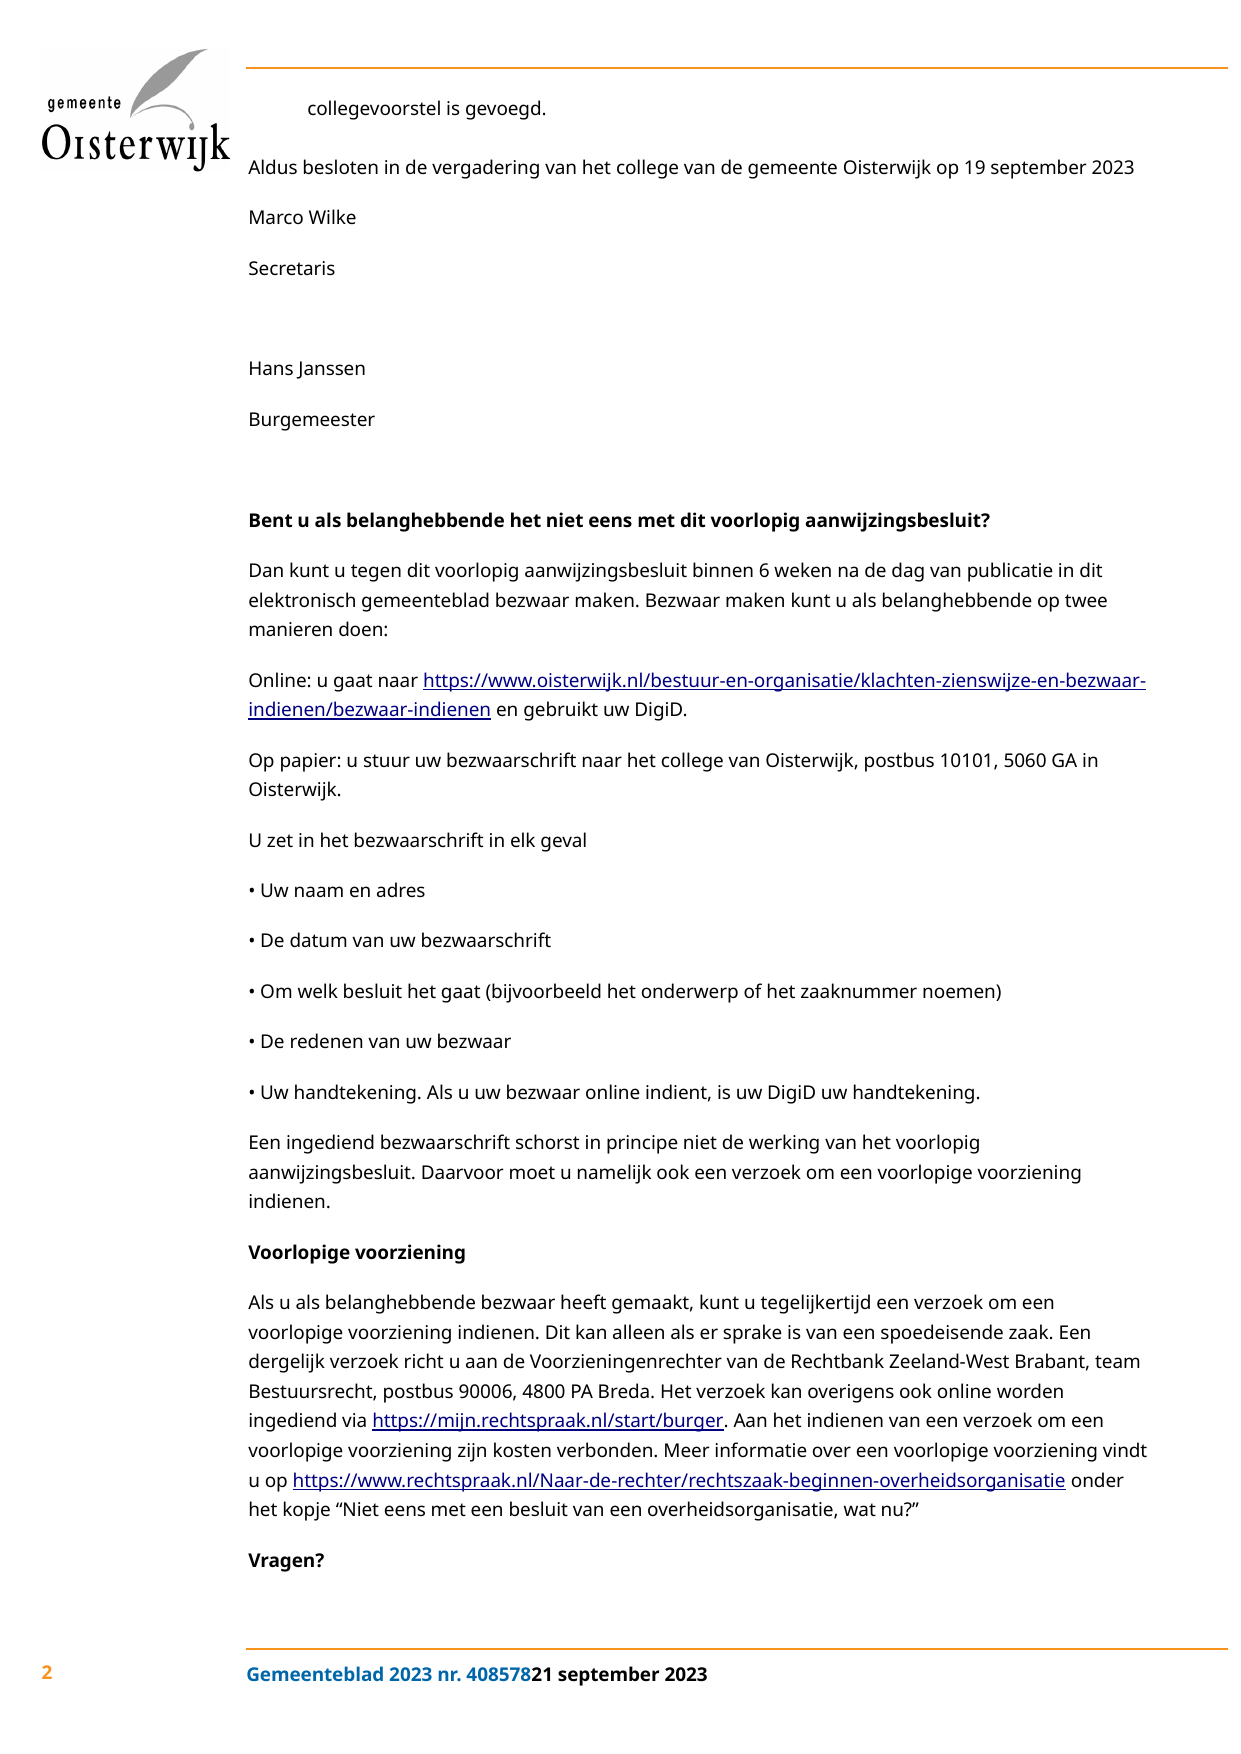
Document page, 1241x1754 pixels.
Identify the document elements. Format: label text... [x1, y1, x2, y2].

text • Uw handtekening. Als u uw bezwaar online indient, is uw DigiD uw handtekening. [248, 1079, 1152, 1105]
text Dan kunt u tegen dit voorlopig aanwijzingsbesluit binnen 6 weken na de dag van publicatie in dit elektronisch gemeenteblad bezwaar maken. Bezwaar maken kunt u als belanghebbende op twee manieren doen: [248, 557, 1152, 642]
text • De datum van uw bezwaarschrift [248, 928, 1152, 953]
text Marco Wilke [248, 204, 1152, 230]
list collegevoorstel is gevoegd. [248, 95, 1152, 121]
text Vragen? [248, 1547, 1152, 1573]
text Bent u als belanghebbende het niet eens met dit voorlopig aanwijzingsbesluit? [248, 507, 1152, 533]
picture [41, 47, 231, 172]
text • Uw naam en adres [248, 877, 1152, 903]
text Aldus besloten in de vergadering van het college van de gemeente Oisterwijk op 19 september 2023 [248, 154, 1152, 180]
text Hans Janssen [248, 356, 1152, 381]
text Secretaris [248, 255, 1152, 281]
text Als u als belanghebbende bezwaar heeft gemaakt, kunt u tegelijkertijd een verzoek om een voorlopige voorziening indienen. Dit kan alleen als er sprake is van een spoedeisende zaak. Een dergelijk verzoek richt u aan de Voorzieningenrechter van de Rechtbank Zeeland-West Brabant, team Bestuursrecht, postbus 90006, 4800 PA Breda. Het verzoek kan overigens ook online worden ingediend via https://mijn.rechtspraak.nl/start/burger. Aan het indienen van een verzoek om een voorlopige voorziening zijn kosten verbonden. Meer informatie over een voorlopige voorziening vindt u op https://www.rechtspraak.nl/Naar-de-rechter/rechtszaak-beginnen-overheidsorganisatie onder het kopje “Niet eens met een besluit van een overheidsorganisatie, wat nu?” [248, 1289, 1152, 1522]
text U zet in het bezwaarschrift in elk geval [248, 827, 1152, 853]
text Op papier: u stuur uw bezwaarschrift naar het college van Oisterwijk, postbus 10101, 5060 GA in Oisterwijk. [248, 747, 1152, 802]
text Burgemeester [248, 406, 1152, 432]
text Een ingediend bezwaarschrift schorst in principe niet de werking van het voorlopig aanwijzingsbesluit. Daarvoor moet u namelijk ook een verzoek om een voorlopige voorziening indienen. [248, 1129, 1152, 1214]
text Voorlopige voorziening [248, 1239, 1152, 1265]
text • Om welk besluit het gaat (bijvoorbeeld het onderwerp of het zaaknummer noemen) [248, 978, 1152, 1004]
text Online: u gaat naar https://www.oisterwijk.nl/bestuur-en-organisatie/klachten-zienswijze-en-bezwaar-indienen/bezwaar-indienen en gebruikt uw DigiD. [248, 667, 1152, 722]
text • De redenen van uw bezwaar [248, 1028, 1152, 1054]
